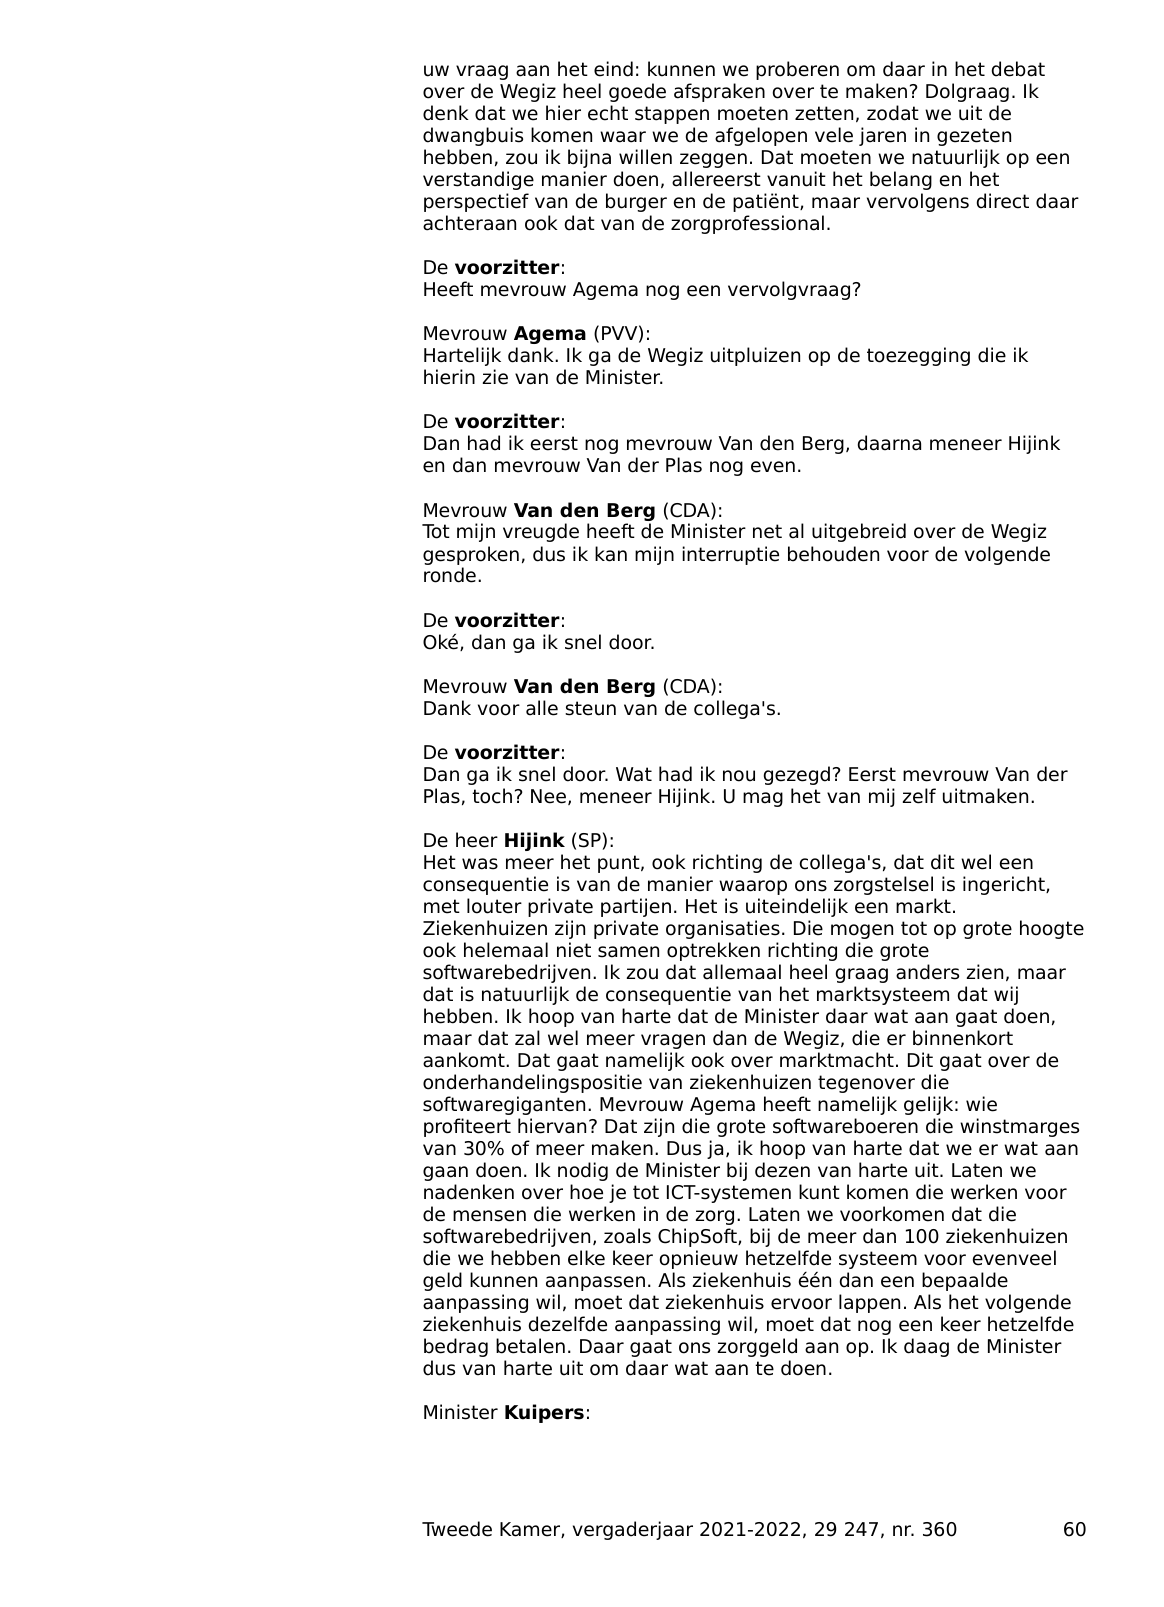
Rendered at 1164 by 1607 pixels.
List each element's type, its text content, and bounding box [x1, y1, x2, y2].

text uw vraag aan het eind: kunnen we proberen om daar in het debat over de Wegiz heel goede afspraken over te maken? Dolgraag. Ik denk dat we hier echt stappen moeten zetten, zodat we uit de dwangbuis komen waar we de afgelopen vele jaren in gezeten hebben, zou ik bijna willen zeggen. Dat moeten we natuurlijk op een verstandige manier doen, allereerst vanuit het belang en het perspectief van de burger en de patiënt, maar vervolgens direct daar achteraan ook dat van de zorgprofessional. [422, 59, 1087, 235]
text Dan had ik eerst nog mevrouw Van den Berg, daarna meneer Hijink en dan mevrouw Van der Plas nog even. [422, 433, 1087, 477]
text Oké, dan ga ik snel door. [422, 632, 1087, 653]
text Minister Kuipers: [422, 1402, 1087, 1424]
text Dan ga ik snel door. Wat had ik nou gezegd? Eerst mevrouw Van der Plas, toch? Nee, meneer Hijink. U mag het van mij zelf uitmaken. [422, 764, 1087, 808]
text Mevrouw Van den Berg (CDA): [422, 499, 1087, 521]
text Mevrouw Agema (PVV): [422, 323, 1087, 345]
text De voorzitter: [422, 257, 1087, 279]
text De voorzitter: [422, 742, 1087, 764]
text Hartelijk dank. Ik ga de Wegiz uitpluizen op de toezegging die ik hierin zie van de Minister. [422, 345, 1087, 389]
text De voorzitter: [422, 411, 1087, 433]
text Dank voor alle steun van de collega's. [422, 698, 1087, 720]
text Heeft mevrouw Agema nog een vervolgvraag? [422, 279, 1087, 301]
text De voorzitter: [422, 609, 1087, 632]
text Mevrouw Van den Berg (CDA): [422, 676, 1087, 698]
text De heer Hijink (SP): [422, 830, 1087, 852]
text Tot mijn vreugde heeft de Minister net al uitgebreid over de Wegiz gesproken, dus ik kan mijn interruptie behouden voor de volgende ronde. [422, 521, 1087, 587]
text Het was meer het punt, ook richting de collega's, dat dit wel een consequentie is van de manier waarop ons zorgstelsel is ingericht, met louter private partijen. Het is uiteindelijk een markt. Ziekenhuizen zijn private organisaties. Die mogen tot op grote hoogte ook helemaal niet samen optrekken richting die grote softwarebedrijven. Ik zou dat allemaal heel graag anders zien, maar dat is natuurlijk de consequentie van het marktsysteem dat wij hebben. Ik hoop van harte dat de Minister daar wat aan gaat doen, maar dat zal wel meer vragen dan de Wegiz, die er binnenkort aankomt. Dat gaat namelijk ook over marktmacht. Dit gaat over de onderhandelingspositie van ziekenhuizen tegenover die softwaregiganten. Mevrouw Agema heeft namelijk gelijk: wie profiteert hiervan? Dat zijn die grote softwareboeren die winstmarges van 30% of meer maken. Dus ja, ik hoop van harte dat we er wat aan gaan doen. Ik nodig de Minister bij dezen van harte uit. Laten we nadenken over hoe je tot ICT-systemen kunt komen die werken voor de mensen die werken in de zorg. Laten we voorkomen dat die softwarebedrijven, zoals ChipSoft, bij de meer dan 100 ziekenhuizen die we hebben elke keer opnieuw hetzelfde systeem voor evenveel geld kunnen aanpassen. Als ziekenhuis één dan een bepaalde aanpassing wil, moet dat ziekenhuis ervoor lappen. Als het volgende ziekenhuis dezelfde aanpassing wil, moet dat nog een keer hetzelfde bedrag betalen. Daar gaat ons zorggeld aan op. Ik daag de Minister dus van harte uit om daar wat aan te doen. [422, 852, 1087, 1379]
